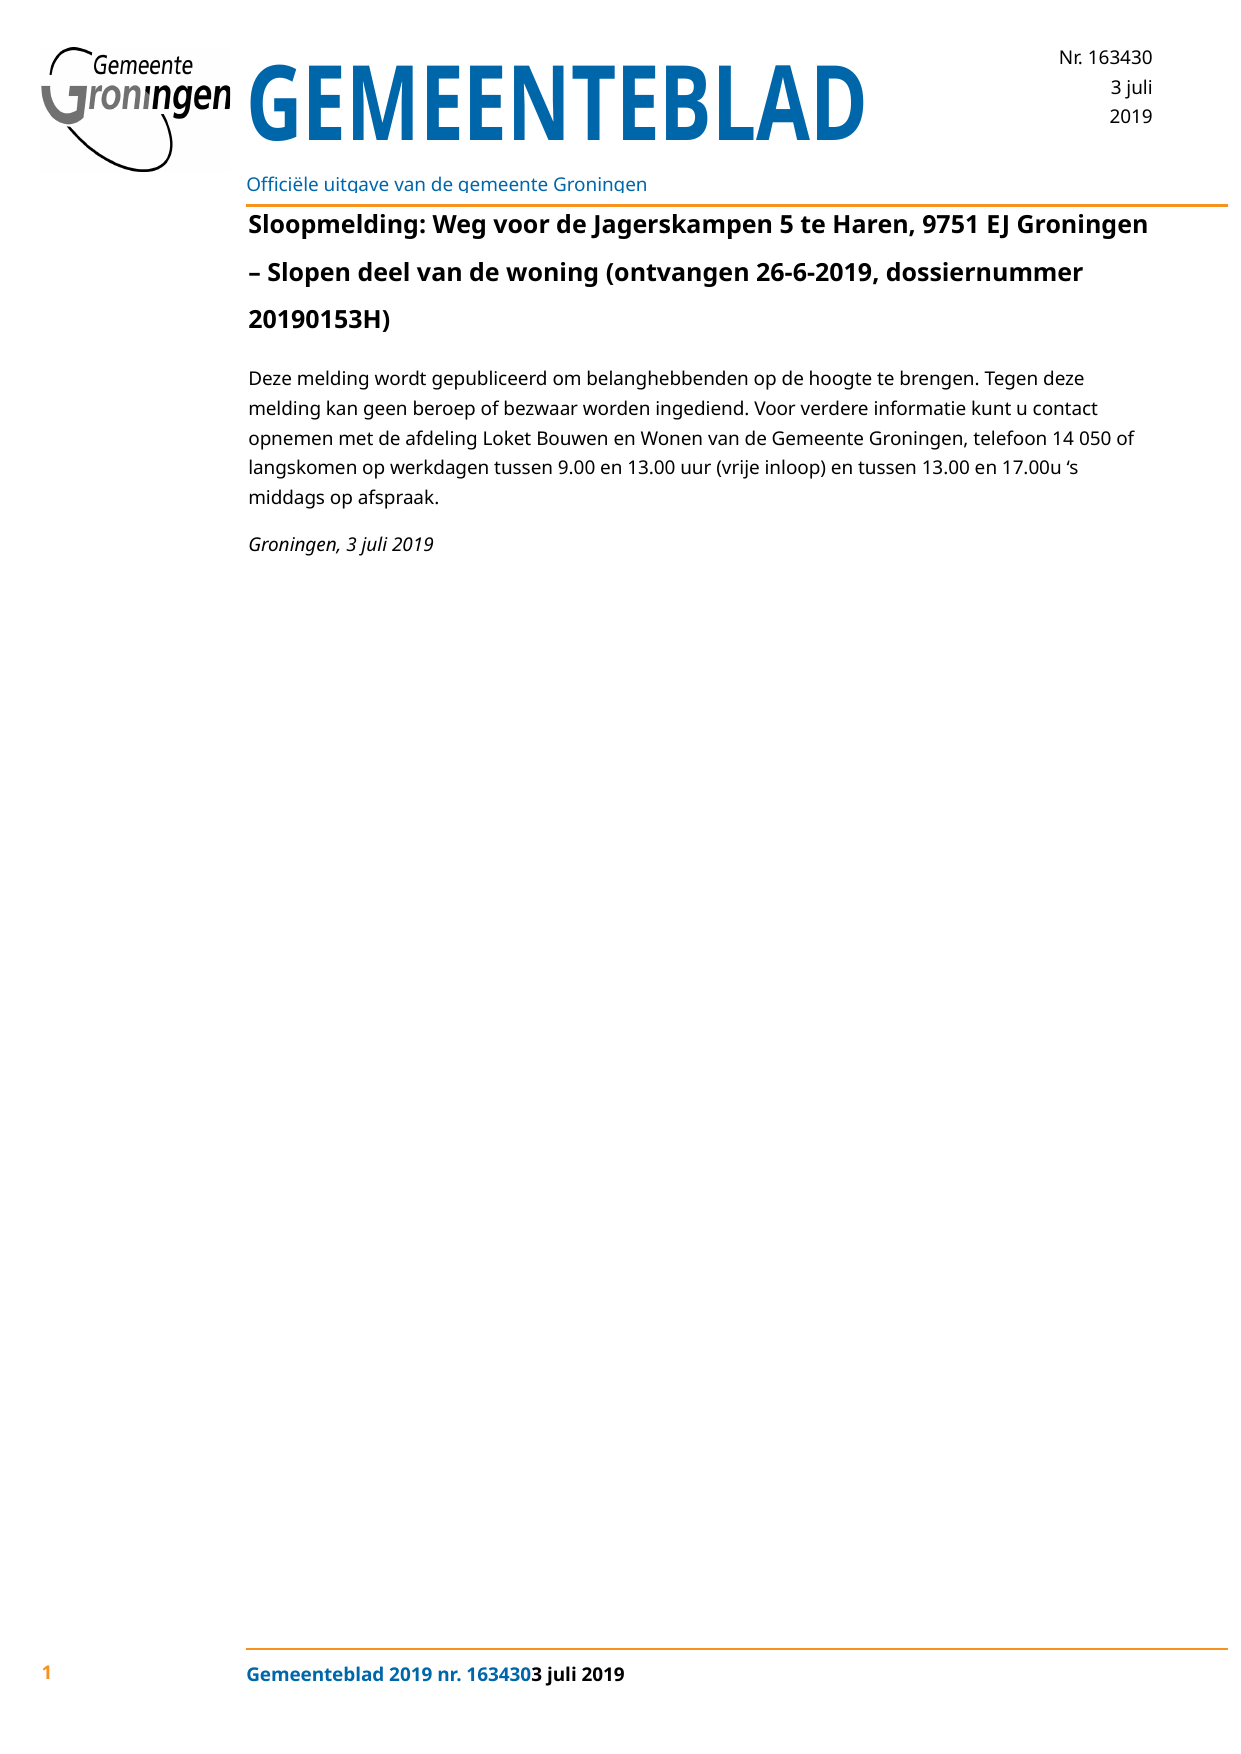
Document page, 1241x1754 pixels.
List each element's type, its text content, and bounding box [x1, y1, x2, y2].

text Sloopmelding: Weg voor de Jagerskampen 5 te Haren, 9751 EJ Groningen – Slopen deel van de woning (ontvangen 26-6-2019, dossiernummer 20190153H) [248, 207, 1152, 336]
text Groningen, 3 juli 2019 [248, 532, 1152, 557]
text Deze melding wordt gepubliceerd om belanghebbenden op de hoogte te brengen. Tegen deze melding kan geen beroep of bezwaar worden ingediend. Voor verdere informatie kunt u contact opnemen met de afdeling Loket Bouwen en Wonen van de Gemeente Groningen, telefoon 14 050 of langskomen op werkdagen tussen 9.00 en 13.00 uur (vrije inloop) en tussen 13.00 en 17.00u ‘s middags op afspraak. [248, 366, 1152, 509]
picture [41, 47, 231, 172]
